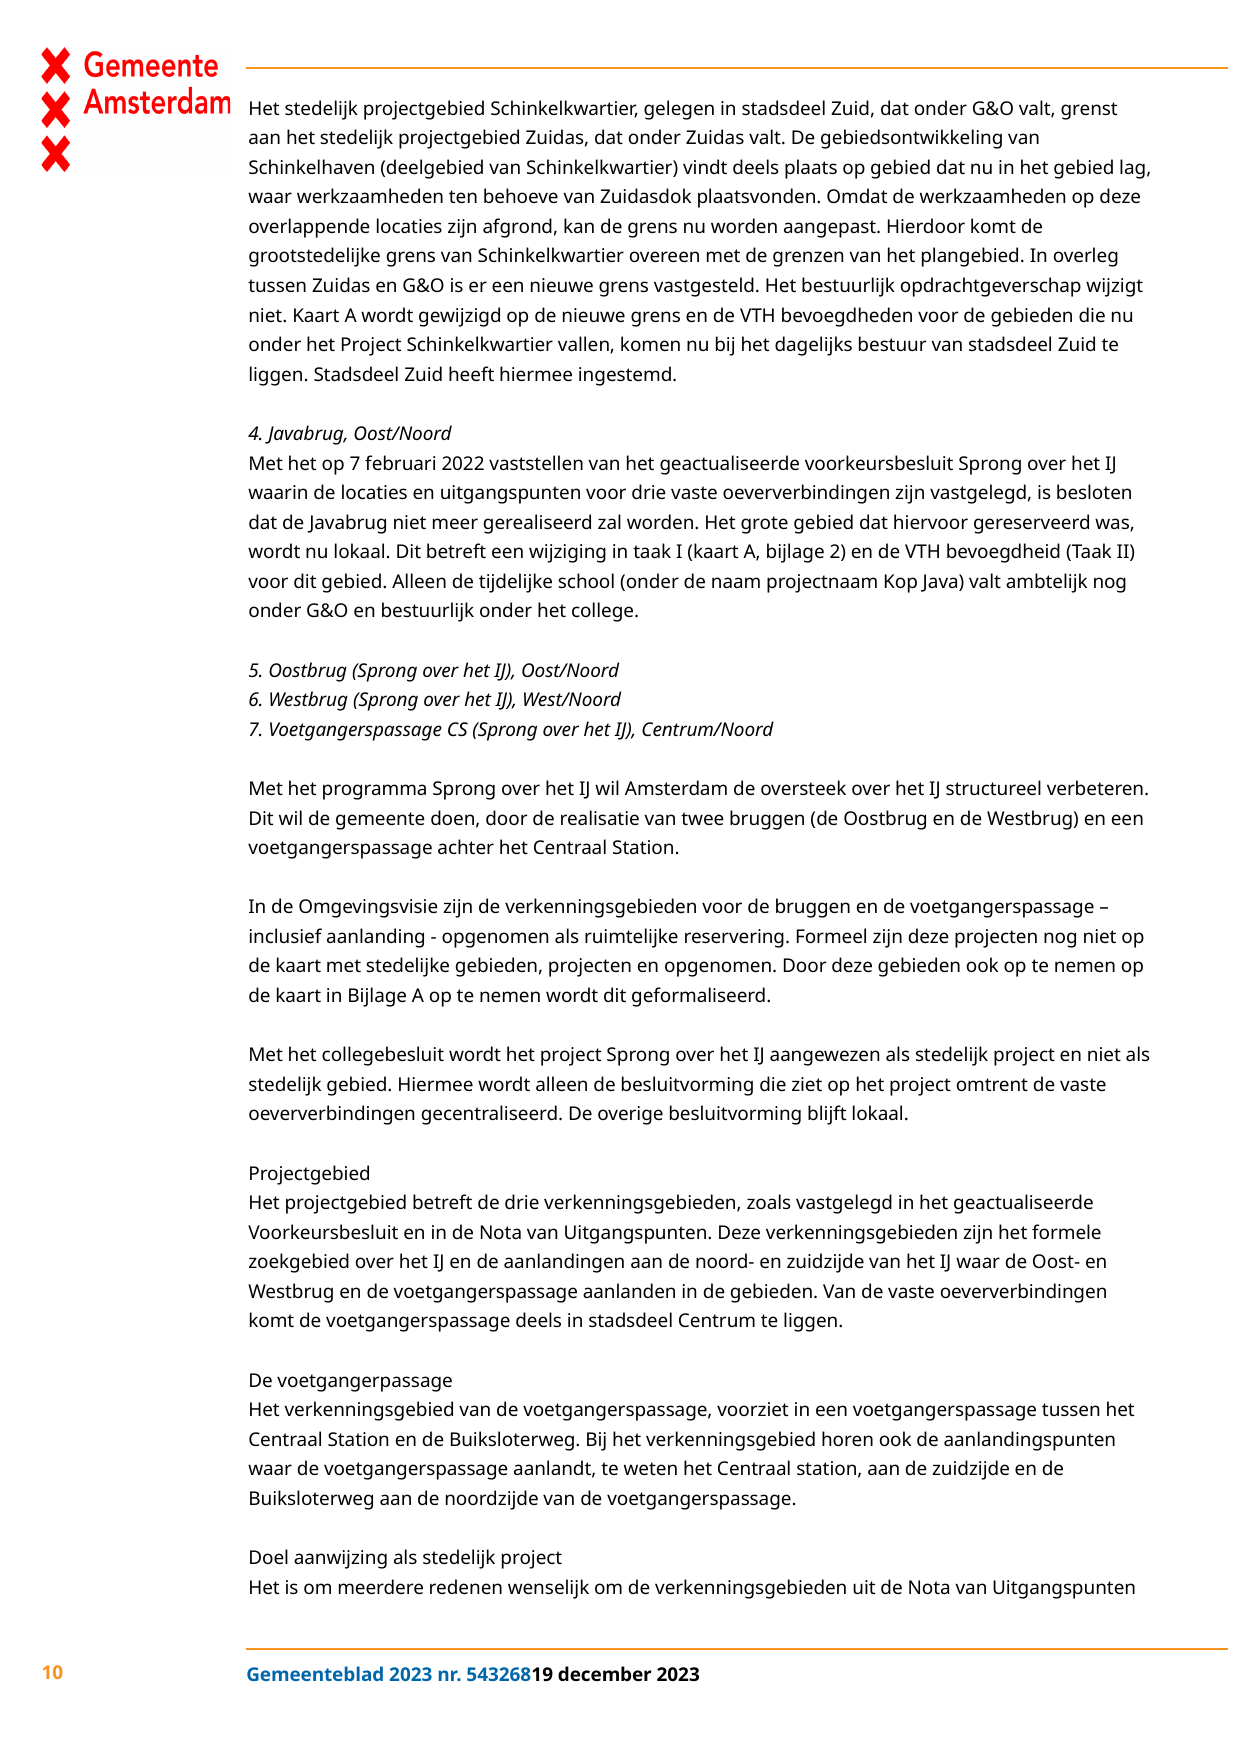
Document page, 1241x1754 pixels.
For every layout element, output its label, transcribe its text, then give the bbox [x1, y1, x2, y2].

text In de Omgevingsvisie zijn de verkenningsgebieden voor de bruggen en de voetgangerspassage – inclusief aanlanding - opgenomen als ruimtelijke reservering. Formeel zijn deze projecten nog niet op de kaart met stedelijke gebieden, projecten en opgenomen. Door deze gebieden ook op te nemen op de kaart in Bijlage A op te nemen wordt dit geformaliseerd. [248, 893, 1152, 1008]
text Doel aanwijzing als stedelijk project [248, 1544, 1152, 1570]
text Projectgebied [248, 1160, 1152, 1186]
text 4. Javabrug, Oost/Noord [248, 420, 1152, 446]
text Met het programma Sprong over het IJ wil Amsterdam de oversteek over het IJ structureel verbeteren. Dit wil de gemeente doen, door de realisatie van twee bruggen (de Oostbrug en de Westbrug) en een voetgangerspassage achter het Centraal Station. [248, 775, 1152, 860]
text Het verkenningsgebied van de voetgangerspassage, voorziet in een voetgangerspassage tussen het Centraal Station en de Buiksloterweg. Bij het verkenningsgebied horen ook de aanlandingspunten waar de voetgangerspassage aanlandt, te weten het Centraal station, aan de zuidzijde en de Buiksloterweg aan de noordzijde van de voetgangerspassage. [248, 1396, 1152, 1511]
text Het is om meerdere redenen wenselijk om de verkenningsgebieden uit de Nota van Uitgangspunten [248, 1574, 1152, 1600]
picture [41, 47, 231, 172]
text Het stedelijk projectgebied Schinkelkwartier, gelegen in stadsdeel Zuid, dat onder G&O valt, grenst aan het stedelijk projectgebied Zuidas, dat onder Zuidas valt. De gebiedsontwikkeling van Schinkelhaven (deelgebied van Schinkelkwartier) vindt deels plaats op gebied dat nu in het gebied lag, waar werkzaamheden ten behoeve van Zuidasdok plaatsvonden. Omdat de werkzaamheden op deze overlappende locaties zijn afgrond, kan de grens nu worden aangepast. Hierdoor komt de grootstedelijke grens van Schinkelkwartier overeen met de grenzen van het plangebied. In overleg tussen Zuidas en G&O is er een nieuwe grens vastgesteld. Het bestuurlijk opdrachtgeverschap wijzigt niet. Kaart A wordt gewijzigd op de nieuwe grens en de VTH bevoegdheden voor de gebieden die nu onder het Project Schinkelkwartier vallen, komen nu bij het dagelijks bestuur van stadsdeel Zuid te liggen. Stadsdeel Zuid heeft hiermee ingestemd. [248, 95, 1152, 387]
text 5. Oostbrug (Sprong over het IJ), Oost/Noord [248, 657, 1152, 683]
text Met het collegebesluit wordt het project Sprong over het IJ aangewezen als stedelijk project en niet als stedelijk gebied. Hiermee wordt alleen de besluitvorming die ziet op het project omtrent de vaste oeververbindingen gecentraliseerd. De overige besluitvorming blijft lokaal. [248, 1041, 1152, 1126]
text 6. Westbrug (Sprong over het IJ), West/Noord [248, 686, 1152, 712]
text 7. Voetgangerspassage CS (Sprong over het IJ), Centrum/Noord [248, 716, 1152, 742]
text De voetgangerpassage [248, 1367, 1152, 1393]
text Met het op 7 februari 2022 vaststellen van het geactualiseerde voorkeursbesluit Sprong over het IJ waarin de locaties en uitgangspunten voor drie vaste oeververbindingen zijn vastgelegd, is besloten dat de Javabrug niet meer gerealiseerd zal worden. Het grote gebied dat hiervoor gereserveerd was, wordt nu lokaal. Dit betreft een wijziging in taak I (kaart A, bijlage 2) en de VTH bevoegdheid (Taak II) voor dit gebied. Alleen de tijdelijke school (onder de naam projectnaam Kop Java) valt ambtelijk nog onder G&O en bestuurlijk onder het college. [248, 450, 1152, 623]
text Het projectgebied betreft de drie verkenningsgebieden, zoals vastgelegd in het geactualiseerde Voorkeursbesluit en in de Nota van Uitgangspunten. Deze verkenningsgebieden zijn het formele zoekgebied over het IJ en de aanlandingen aan de noord- en zuidzijde van het IJ waar de Oost- en Westbrug en de voetgangerspassage aanlanden in de gebieden. Van de vaste oeververbindingen komt de voetgangerspassage deels in stadsdeel Centrum te liggen. [248, 1189, 1152, 1333]
